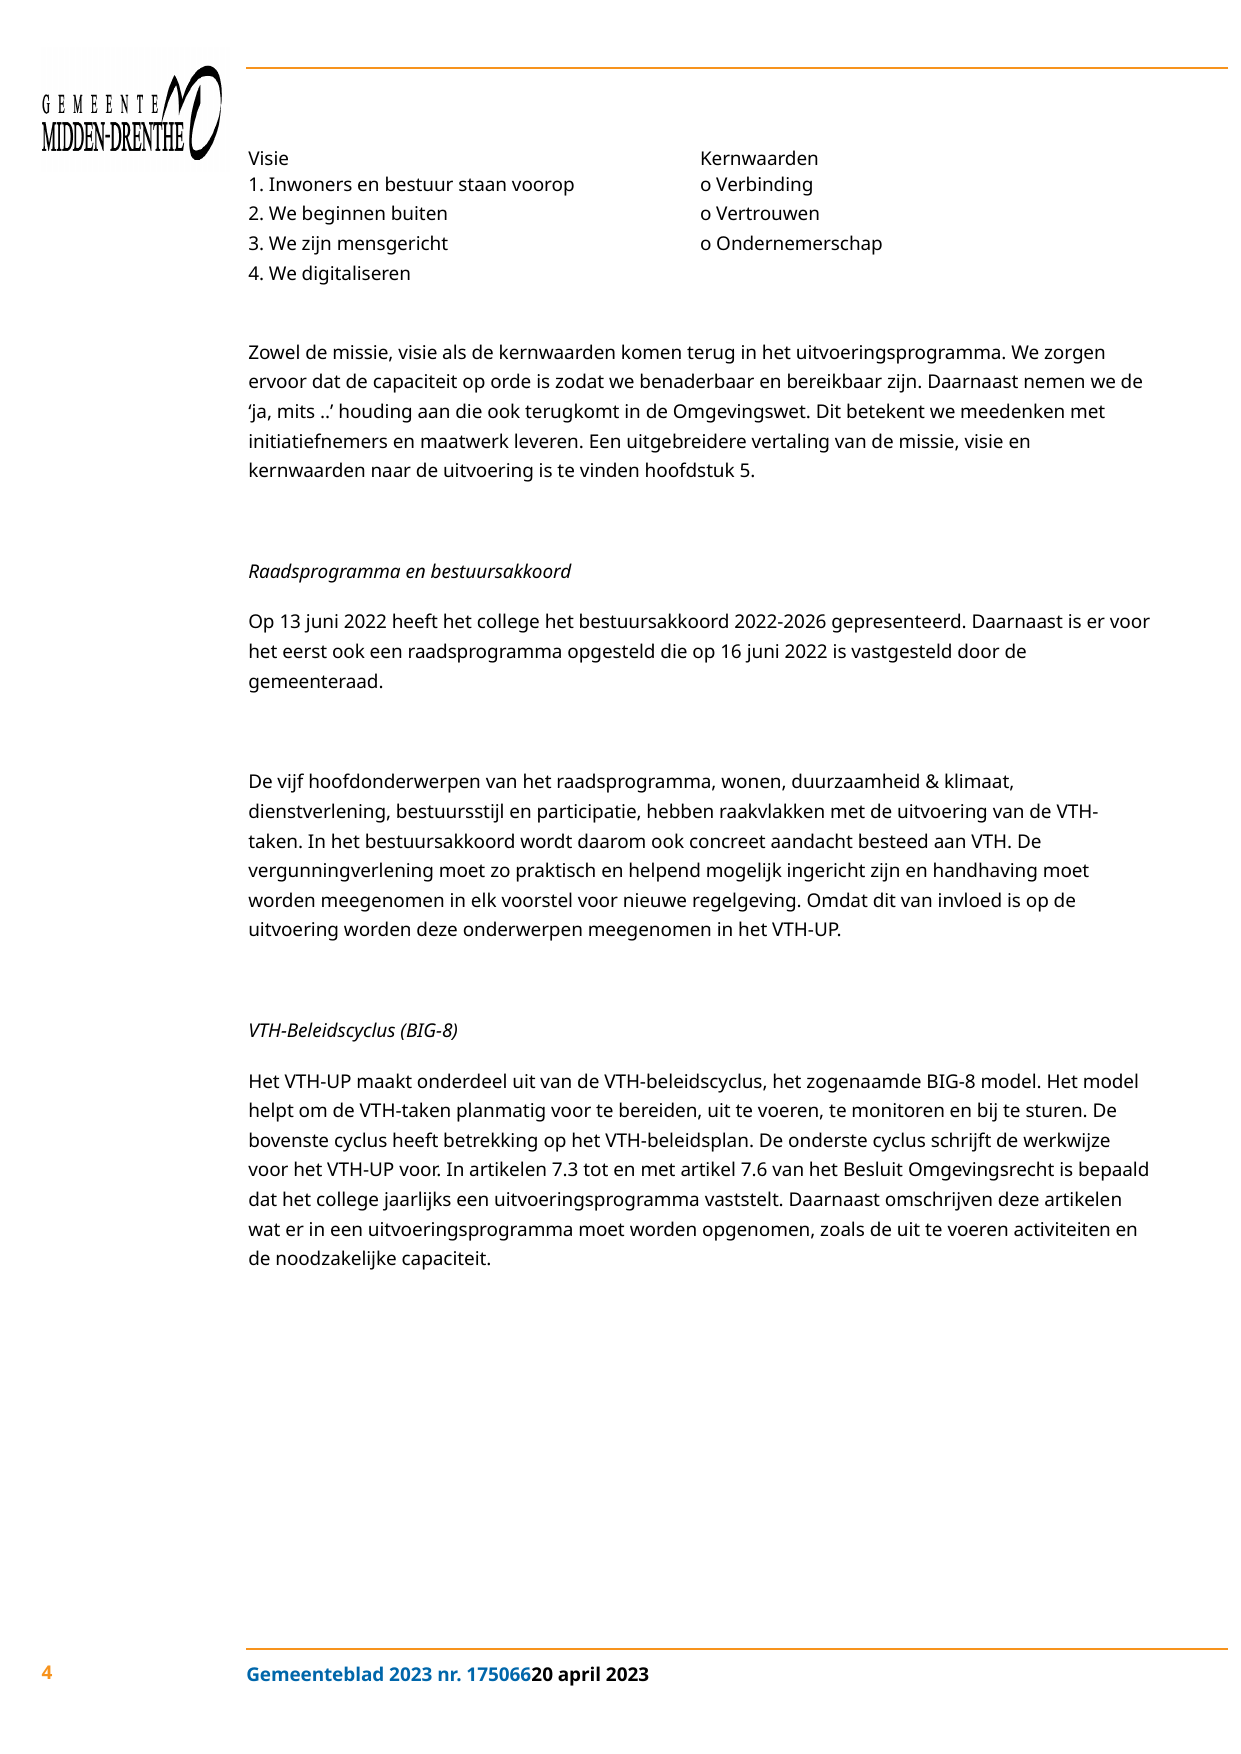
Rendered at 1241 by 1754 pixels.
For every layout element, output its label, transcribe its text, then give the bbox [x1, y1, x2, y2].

table_header Kernwaarden [700, 145, 1152, 171]
picture [41, 47, 231, 172]
text Het VTH-UP maakt onderdeel uit van de VTH-beleidscyclus, het zogenaamde BIG-8 model. Het model helpt om de VTH-taken planmatig voor te bereiden, uit te voeren, te monitoren en bij te sturen. De bovenste cyclus heeft betrekking op het VTH-beleidsplan. De onderste cyclus schrijft de werkwijze voor het VTH-UP voor. In artikelen 7.3 tot en met artikel 7.6 van het Besluit Omgevingsrecht is bepaald dat het college jaarlijks een uitvoeringsprogramma vaststelt. Daarnaast omschrijven deze artikelen wat er in een uitvoeringsprogramma moet worden opgenomen, zoals de uit te voeren activiteiten en de noodzakelijke capaciteit. [248, 1068, 1152, 1271]
text De vijf hoofdonderwerpen van het raadsprogramma, wonen, duurzaamheid & klimaat, dienstverlening, bestuursstijl en participatie, hebben raakvlakken met de uitvoering van de VTH-taken. In het bestuursakkoord wordt daarom ook concreet aandacht besteed aan VTH. De vergunningverlening moet zo praktisch en helpend mogelijk ingericht zijn en handhaving moet worden meegenomen in elk voorstel voor nieuwe regelgeving. Omdat dit van invloed is op de uitvoering worden deze onderwerpen meegenomen in het VTH-UP. [248, 769, 1152, 942]
text Op 13 juni 2022 heeft het college het bestuursakkoord 2022-2026 gepresenteerd. Daarnaast is er voor het eerst ook een raadsprogramma opgesteld die op 16 juni 2022 is vastgesteld door de gemeenteraad. [248, 609, 1152, 694]
text Zowel de missie, visie als de kernwaarden komen terug in het uitvoeringsprogramma. We zorgen ervoor dat de capaciteit op orde is zodat we benaderbaar en bereikbaar zijn. Daarnaast nemen we de ‘ja, mits ..’ houding aan die ook terugkomt in de Omgevingswet. Dit betekent we meedenken met initiatiefnemers en maatwerk leveren. Een uitgebreidere vertaling van de missie, visie en kernwaarden naar de uitvoering is te vinden hoofdstuk 5. [248, 339, 1152, 483]
text Raadsprogramma en bestuursakkoord [248, 558, 1152, 584]
table_cell o Verbinding o Vertrouwen o Ondernemerschap [700, 171, 1152, 286]
table_cell 1. Inwoners en bestuur staan voorop 2. We beginnen buiten 3. We zijn mensgericht 4. We digitaliseren [248, 171, 700, 286]
table_header Visie [248, 145, 700, 171]
text VTH-Beleidscyclus (BIG-8) [248, 1017, 1152, 1043]
